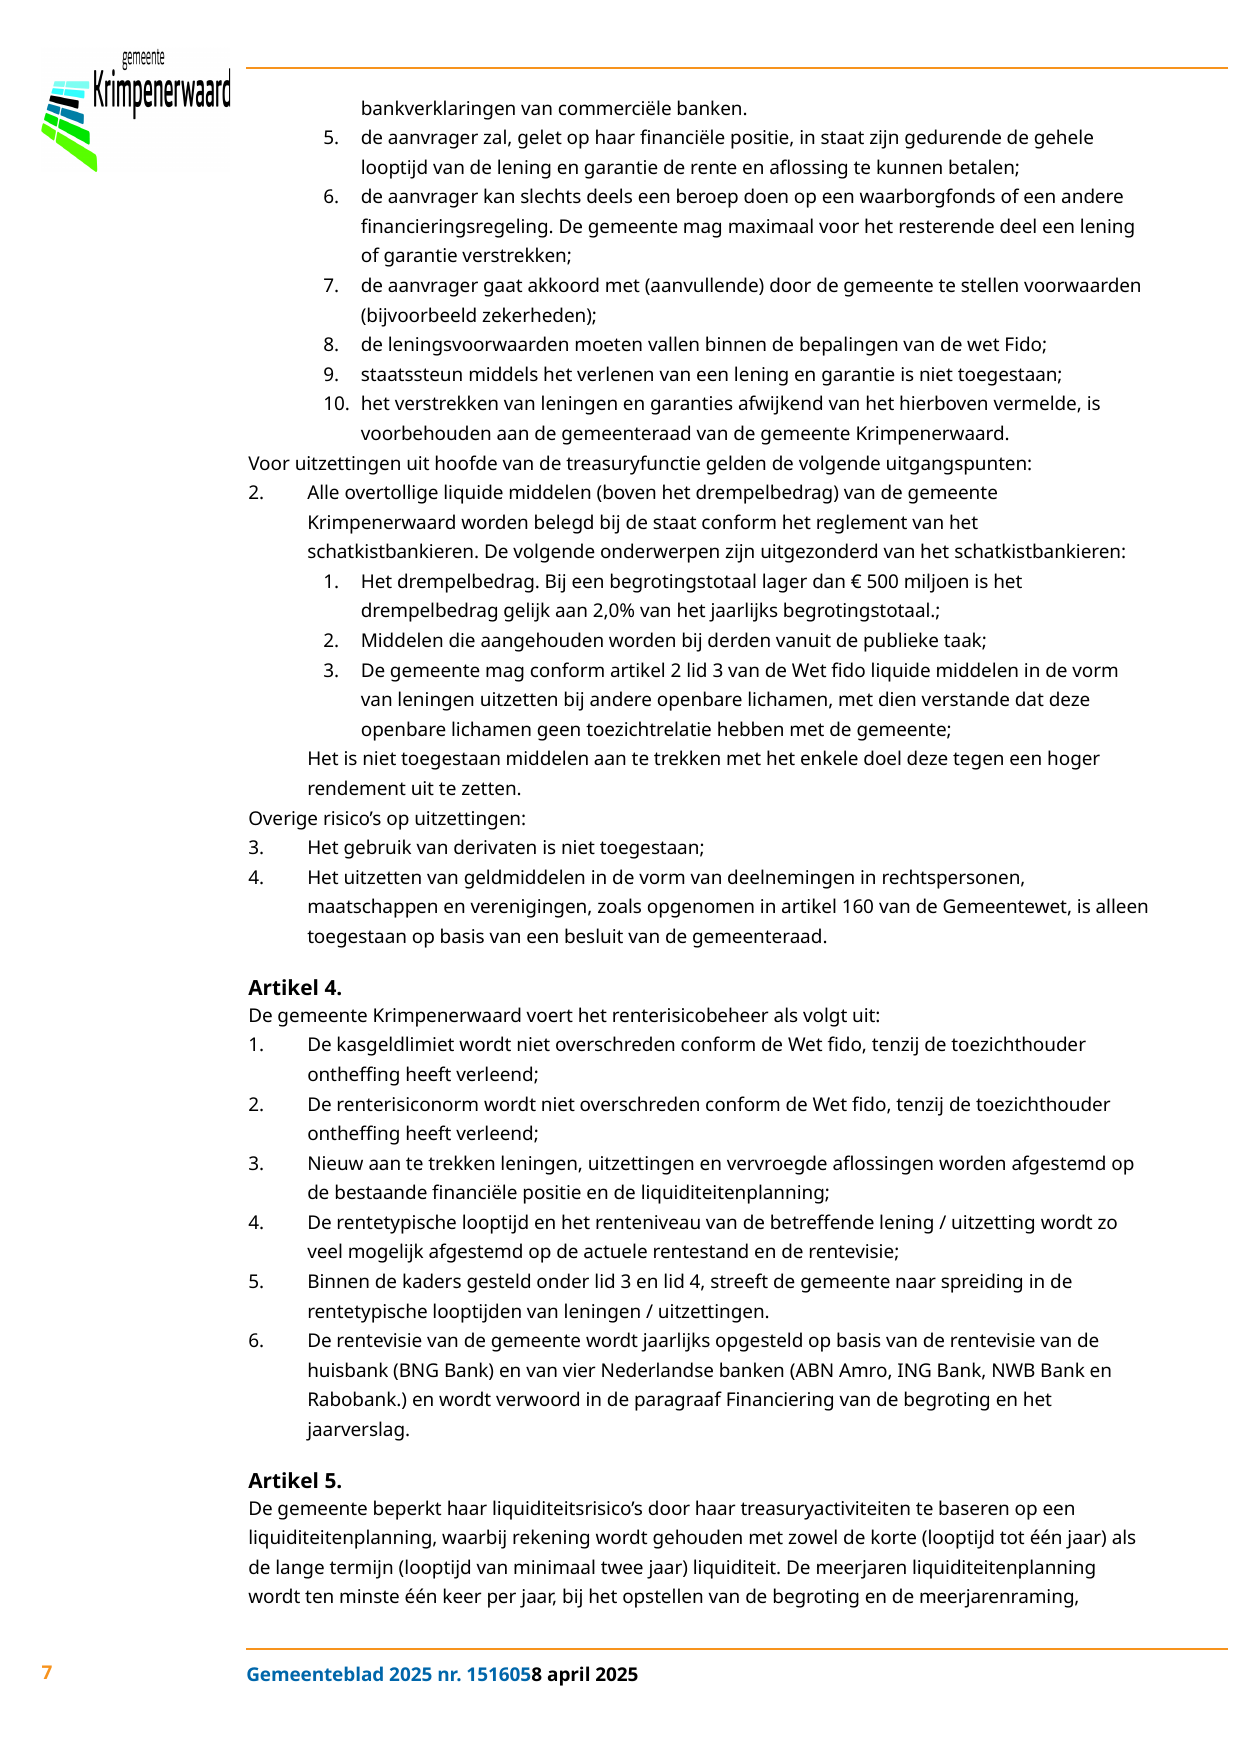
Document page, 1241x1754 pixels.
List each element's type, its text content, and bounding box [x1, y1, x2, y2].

text De gemeente Krimpenerwaard voert het renterisicobeheer als volgt uit: [248, 1002, 1152, 1028]
list de aanvrager zal, gelet op haar financiële positie, in staat zijn gedurende de gehele looptijd van de lening en garantie de rente en aflossing te kunnen betalen; [323, 124, 1152, 180]
list Middelen die aangehouden worden bij derden vanuit de publieke taak; [323, 627, 1152, 653]
list bankverklaringen van commerciële banken. [323, 95, 1152, 121]
text De gemeente beperkt haar liquiditeitsrisico’s door haar treasuryactiviteiten te baseren op een liquiditeitenplanning, waarbij rekening wordt gehouden met zowel de korte (looptijd tot één jaar) als de lange termijn (looptijd van minimaal twee jaar) liquiditeit. De meerjaren liquiditeitenplanning wordt ten minste één keer per jaar, bij het opstellen van de begroting en de meerjarenraming, [248, 1495, 1152, 1609]
list De rentevisie van de gemeente wordt jaarlijks opgesteld op basis van de rentevisie van de huisbank (BNG Bank) en van vier Nederlandse banken (ABN Amro, ING Bank, NWB Bank en Rabobank.) en wordt verwoord in de paragraaf Financiering van de begroting en het jaarverslag. [248, 1327, 1152, 1442]
text Overige risico’s op uitzettingen: [248, 805, 1152, 831]
list de aanvrager gaat akkoord met (aanvullende) door de gemeente te stellen voorwaarden (bijvoorbeeld zekerheden); [323, 272, 1152, 328]
list staatssteun middels het verlenen van een lening en garantie is niet toegestaan; [323, 361, 1152, 387]
list het verstrekken van leningen en garanties afwijkend van het hierboven vermelde, is voorbehouden aan de gemeenteraad van de gemeente Krimpenerwaard. [323, 391, 1152, 446]
text Voor uitzettingen uit hoofde van de treasuryfunctie gelden de volgende uitgangspunten: [248, 450, 1152, 476]
list Nieuw aan te trekken leningen, uitzettingen en vervroegde aflossingen worden afgestemd op de bestaande financiële positie en de liquiditeitenplanning; [248, 1150, 1152, 1205]
list Binnen de kaders gesteld onder lid 3 en lid 4, streeft de gemeente naar spreiding in de rentetypische looptijden van leningen / uitzettingen. [248, 1268, 1152, 1323]
text Artikel 5. [248, 1467, 1152, 1495]
list De gemeente mag conform artikel 2 lid 3 van de Wet fido liquide middelen in de vorm van leningen uitzetten bij andere openbare lichamen, met dien verstande dat deze openbare lichamen geen toezichtrelatie hebben met de gemeente; [323, 657, 1152, 742]
list de aanvrager kan slechts deels een beroep doen op een waarborgfonds of een andere financieringsregeling. De gemeente mag maximaal voor het resterende deel een lening of garantie verstrekken; [323, 183, 1152, 268]
list De renterisiconorm wordt niet overschreden conform de Wet fido, tenzij de toezichthouder ontheffing heeft verleend; [248, 1091, 1152, 1146]
list Het drempelbedrag. Bij een begrotingstotaal lager dan € 500 miljoen is het drempelbedrag gelijk aan 2,0% van het jaarlijks begrotingstotaal.; [323, 568, 1152, 623]
list Het uitzetten van geldmiddelen in de vorm van deelnemingen in rechtspersonen, maatschappen en verenigingen, zoals opgenomen in artikel 160 van de Gemeentewet, is alleen toegestaan op basis van een besluit van de gemeenteraad. [248, 864, 1152, 949]
list Het is niet toegestaan middelen aan te trekken met het enkele doel deze tegen een hoger rendement uit te zetten. [248, 746, 1152, 801]
list De rentetypische looptijd en het renteniveau van de betreffende lening / uitzetting wordt zo veel mogelijk afgestemd op de actuele rentestand en de rentevisie; [248, 1209, 1152, 1264]
list de leningsvoorwaarden moeten vallen binnen de bepalingen van de wet Fido; [323, 331, 1152, 357]
list Alle overtollige liquide middelen (boven het drempelbedrag) van de gemeente Krimpenerwaard worden belegd bij de staat conform het reglement van het schatkistbankieren. De volgende onderwerpen zijn uitgezonderd van het schatkistbankieren: [248, 479, 1152, 564]
list Het gebruik van derivaten is niet toegestaan; [248, 834, 1152, 860]
text Artikel 4. [248, 973, 1152, 1002]
list De kasgeldlimiet wordt niet overschreden conform de Wet fido, tenzij de toezichthouder ontheffing heeft verleend; [248, 1032, 1152, 1087]
picture [41, 47, 231, 172]
